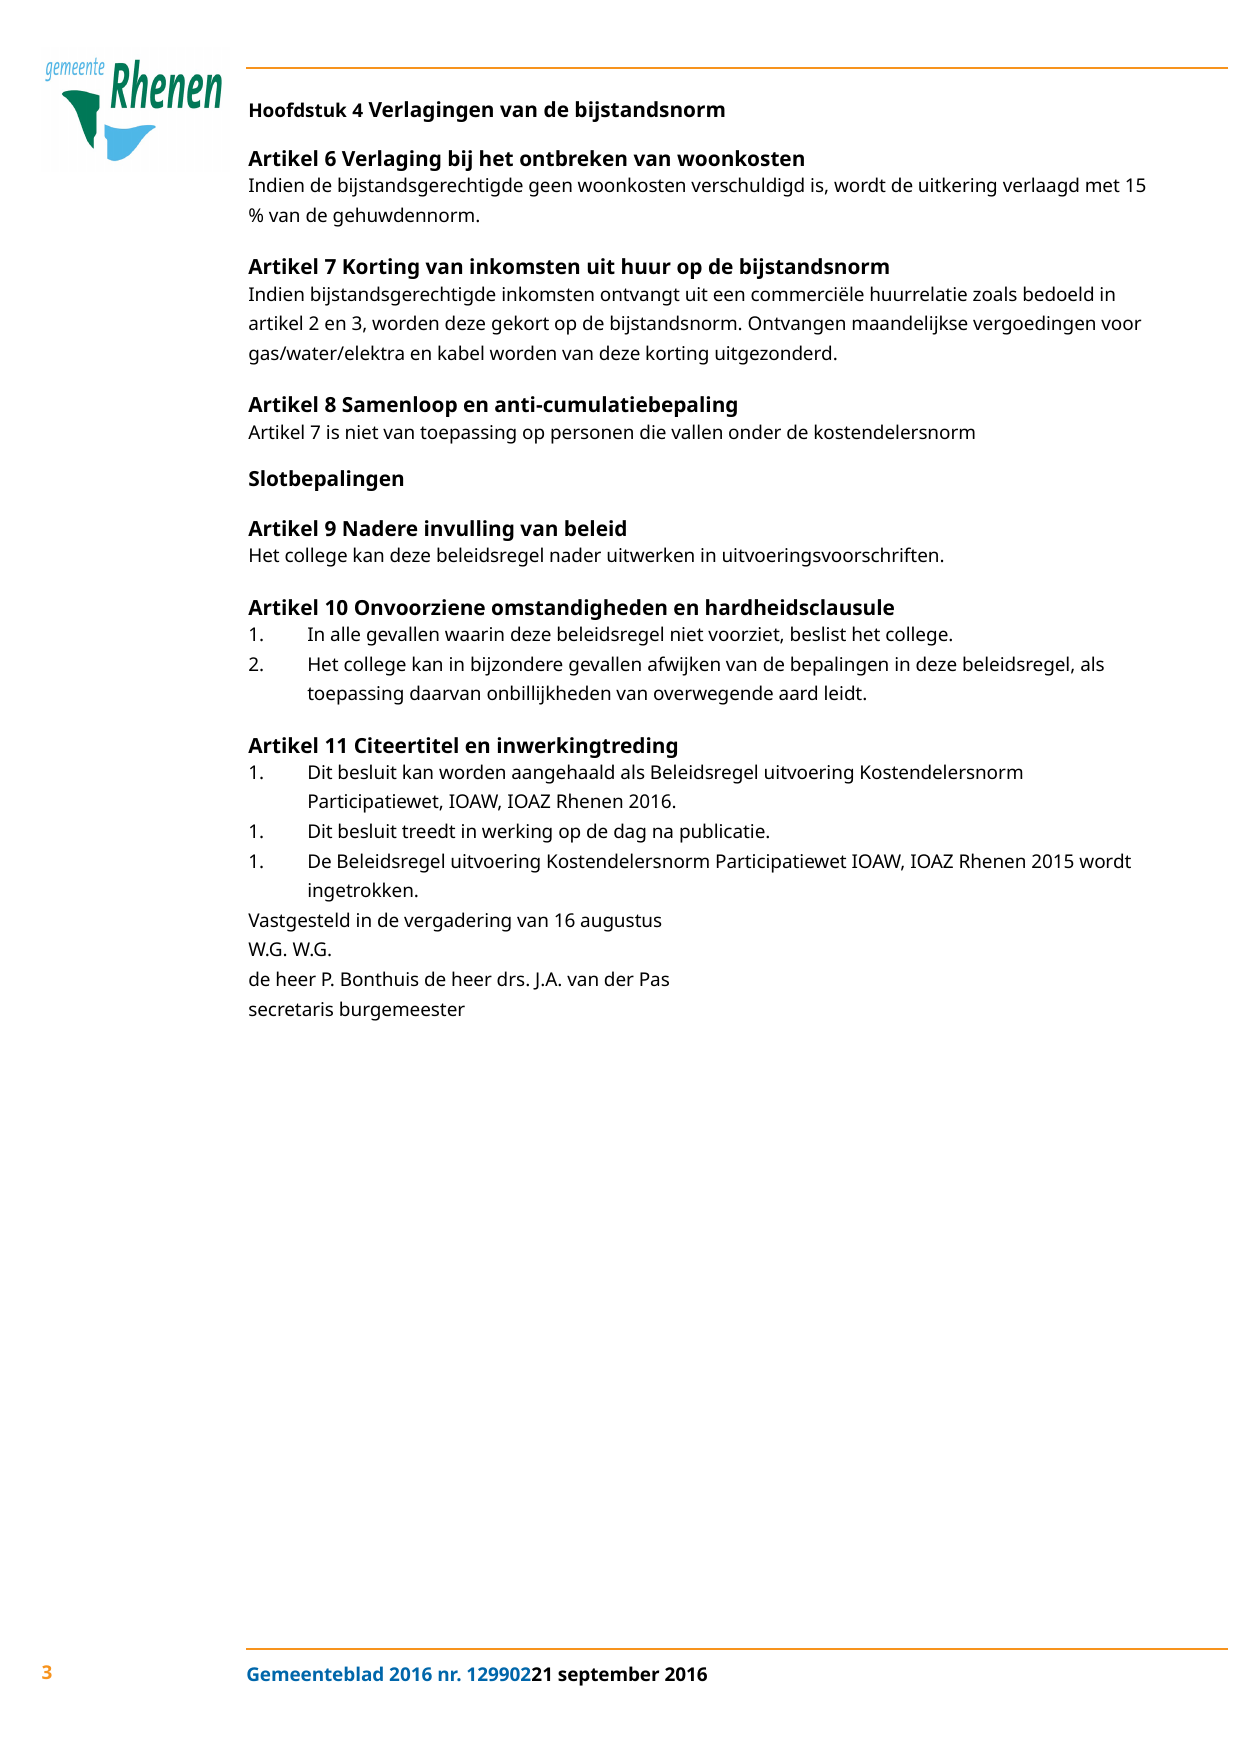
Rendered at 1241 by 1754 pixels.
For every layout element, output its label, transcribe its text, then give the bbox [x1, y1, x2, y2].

text Artikel 8 Samenloop en anti-cumulatiebepaling [248, 391, 1152, 419]
list In alle gevallen waarin deze beleidsregel niet voorziet, beslist het college. [248, 621, 1152, 647]
text Artikel 9 Nadere invulling van beleid [248, 514, 1152, 542]
text Slotbepalingen [248, 464, 1152, 493]
text W.G. W.G. [248, 937, 1152, 962]
text de heer P. Bonthuis de heer drs. J.A. van der Pas [248, 966, 1152, 992]
text Artikel 7 Korting van inkomsten uit huur op de bijstandsnorm [248, 252, 1152, 281]
list De Beleidsregel uitvoering Kostendelersnorm Participatiewet IOAW, IOAZ Rhenen 2015 wordt ingetrokken. [248, 848, 1152, 903]
text Artikel 6 Verlaging bij het ontbreken van woonkosten [248, 144, 1152, 172]
text Artikel 7 is niet van toepassing op personen die vallen onder de kostendelersnorm [248, 419, 1152, 445]
list Dit besluit kan worden aangehaald als Beleidsregel uitvoering Kostendelersnorm Participatiewet, IOAW, IOAZ Rhenen 2016. [248, 759, 1152, 814]
text Artikel 10 Onvoorziene omstandigheden en hardheidsclausule [248, 593, 1152, 621]
text Het college kan deze beleidsregel nader uitwerken in uitvoeringsvoorschriften. [248, 542, 1152, 568]
picture [41, 47, 231, 172]
text Indien bijstandsgerechtigde inkomsten ontvangt uit een commerciële huurrelatie zoals bedoeld in artikel 2 en 3, worden deze gekort op de bijstandsnorm. Ontvangen maandelijkse vergoedingen voor gas/water/elektra en kabel worden van deze korting uitgezonderd. [248, 281, 1152, 366]
list Het college kan in bijzondere gevallen afwijken van de bepalingen in deze beleidsregel, als toepassing daarvan onbillijkheden van overwegende aard leidt. [248, 651, 1152, 706]
text Hoofdstuk 4 Verlagingen van de bijstandsnorm [248, 95, 1152, 123]
text Vastgesteld in de vergadering van 16 augustus [248, 907, 1152, 933]
text Artikel 11 Citeertitel en inwerkingtreding [248, 731, 1152, 759]
list Dit besluit treedt in werking op de dag na publicatie. [248, 818, 1152, 844]
text secretaris burgemeester [248, 996, 1152, 1022]
text Indien de bijstandsgerechtigde geen woonkosten verschuldigd is, wordt de uitkering verlaagd met 15 % van de gehuwdennorm. [248, 172, 1152, 228]
